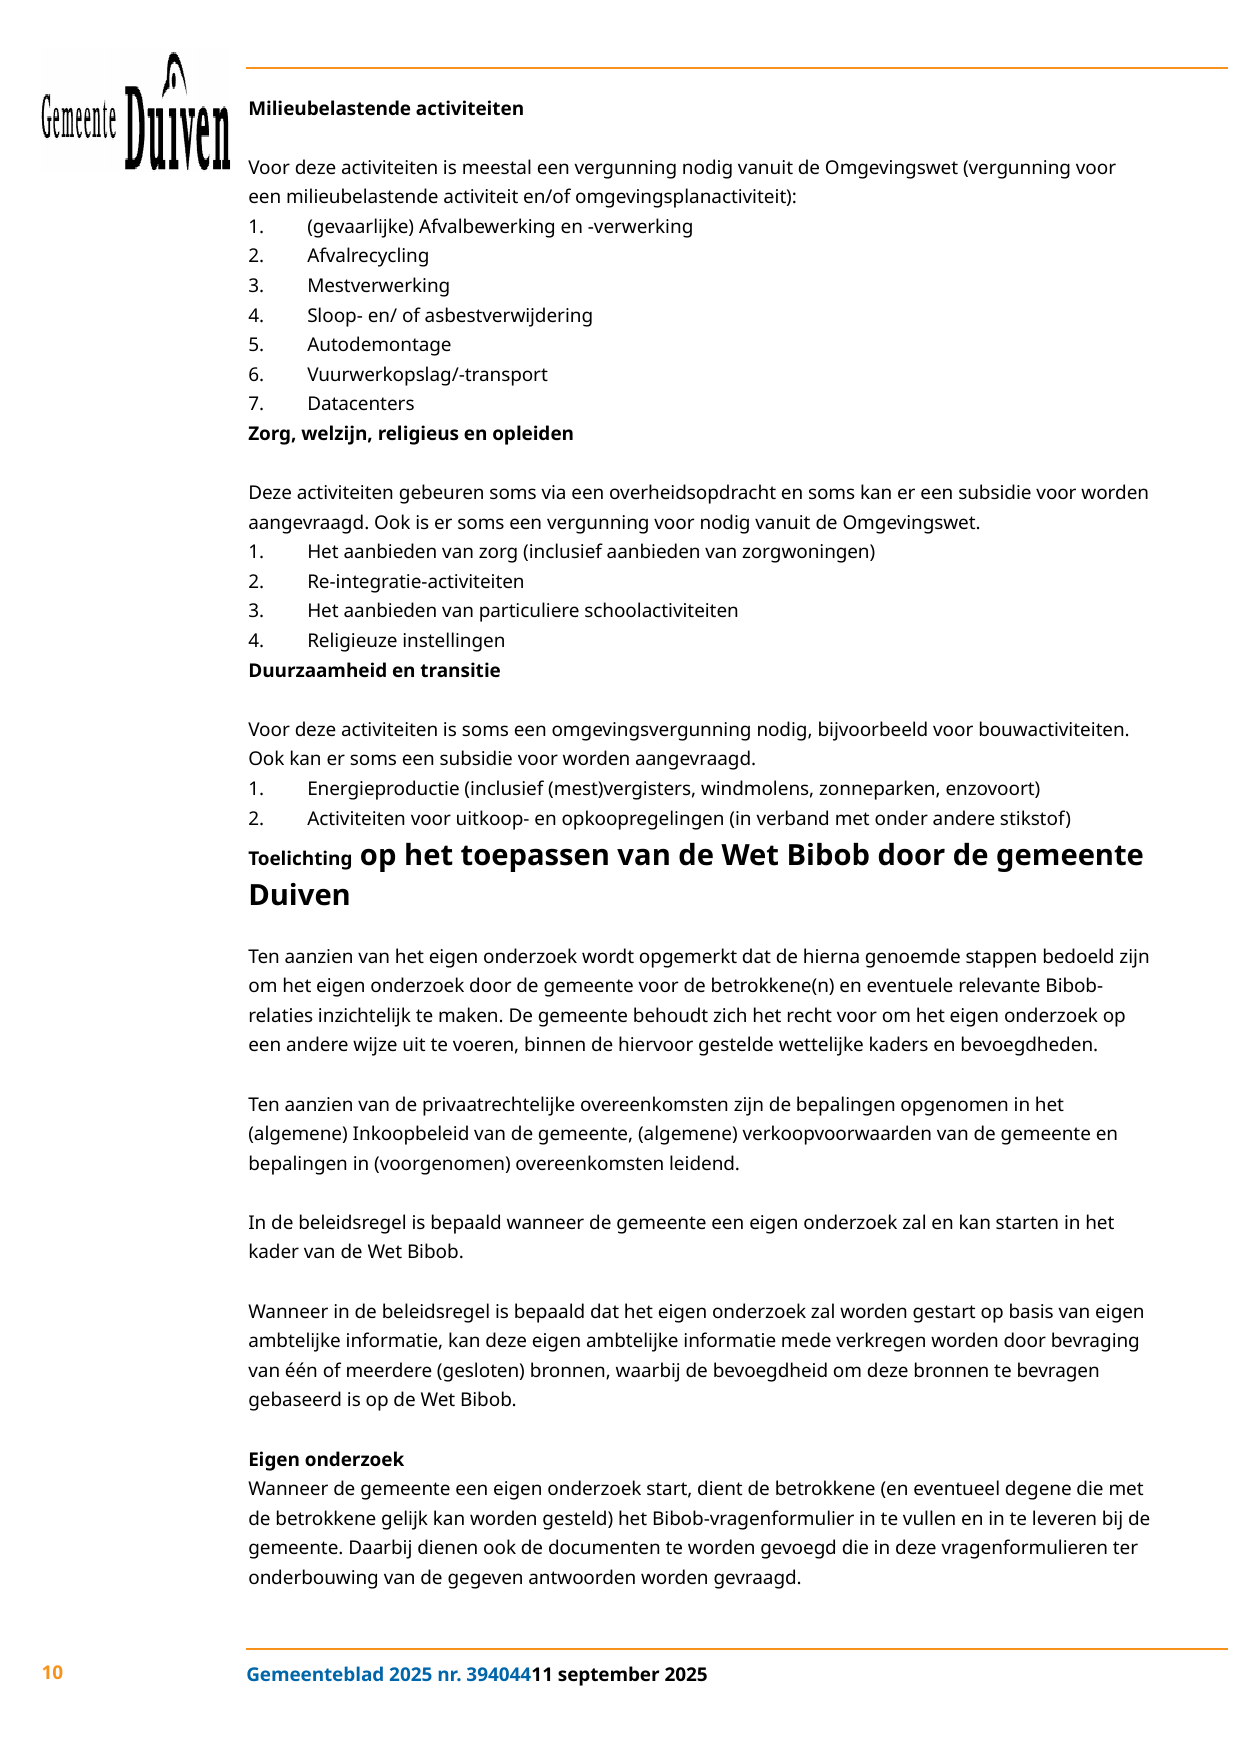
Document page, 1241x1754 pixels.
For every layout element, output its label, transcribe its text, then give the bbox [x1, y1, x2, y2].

text Ten aanzien van de privaatrechtelijke overeenkomsten zijn de bepalingen opgenomen in het (algemene) Inkoopbeleid van de gemeente, (algemene) verkoopvoorwaarden van de gemeente en bepalingen in (voorgenomen) overeenkomsten leidend. [248, 1091, 1152, 1176]
text Duurzaamheid en transitie [248, 657, 1152, 683]
list Activiteiten voor uitkoop- en opkoopregelingen (in verband met onder andere stikstof) [248, 805, 1152, 831]
picture [41, 47, 231, 172]
text Wanneer de gemeente een eigen onderzoek start, dient de betrokkene (en eventueel degene die met de betrokkene gelijk kan worden gesteld) het Bibob-vragenformulier in te vullen en in te leveren bij de gemeente. Daarbij dienen ook de documenten te worden gevoegd die in deze vragenformulieren ter onderbouwing van de gegeven antwoorden worden gevraagd. [248, 1475, 1152, 1590]
list Mestverwerking [248, 272, 1152, 298]
text Voor deze activiteiten is meestal een vergunning nodig vanuit de Omgevingswet (vergunning voor een milieubelastende activiteit en/of omgevingsplanactiviteit): [248, 154, 1152, 209]
text Eigen onderzoek [248, 1446, 1152, 1472]
list (gevaarlijke) Afvalbewerking en -verwerking [248, 213, 1152, 239]
list Energieproductie (inclusief (mest)vergisters, windmolens, zonneparken, enzovoort) [248, 775, 1152, 801]
list Het aanbieden van particuliere schoolactiviteiten [248, 598, 1152, 623]
list Autodemontage [248, 331, 1152, 357]
list Afvalrecycling [248, 243, 1152, 268]
text In de beleidsregel is bepaald wanneer de gemeente een eigen onderzoek zal en kan starten in het kader van de Wet Bibob. [248, 1209, 1152, 1264]
text Wanneer in de beleidsregel is bepaald dat het eigen onderzoek zal worden gestart op basis van eigen ambtelijke informatie, kan deze eigen ambtelijke informatie mede verkregen worden door bevraging van één of meerdere (gesloten) bronnen, waarbij de bevoegdheid om deze bronnen te bevragen gebaseerd is op de Wet Bibob. [248, 1298, 1152, 1412]
text Deze activiteiten gebeuren soms via een overheidsopdracht en soms kan er een subsidie voor worden aangevraagd. Ook is er soms een vergunning voor nodig vanuit de Omgevingswet. [248, 479, 1152, 535]
list Het aanbieden van zorg (inclusief aanbieden van zorgwoningen) [248, 538, 1152, 564]
list Vuurwerkopslag/-transport [248, 361, 1152, 387]
text Zorg, welzijn, religieus en opleiden [248, 420, 1152, 446]
list Re-integratie-activiteiten [248, 568, 1152, 594]
list Sloop- en/ of asbestverwijdering [248, 302, 1152, 328]
list Datacenters [248, 391, 1152, 416]
text Milieubelastende activiteiten [248, 95, 1152, 121]
list Religieuze instellingen [248, 627, 1152, 653]
text Toelichting op het toepassen van de Wet Bibob door de gemeente Duiven [248, 834, 1152, 914]
text Ten aanzien van het eigen onderzoek wordt opgemerkt dat de hierna genoemde stappen bedoeld zijn om het eigen onderzoek door de gemeente voor de betrokkene(n) en eventuele relevante Bibob-relaties inzichtelijk te maken. De gemeente behoudt zich het recht voor om het eigen onderzoek op een andere wijze uit te voeren, binnen de hiervoor gestelde wettelijke kaders en bevoegdheden. [248, 943, 1152, 1057]
text Voor deze activiteiten is soms een omgevingsvergunning nodig, bijvoorbeeld voor bouwactiviteiten. Ook kan er soms een subsidie voor worden aangevraagd. [248, 716, 1152, 771]
